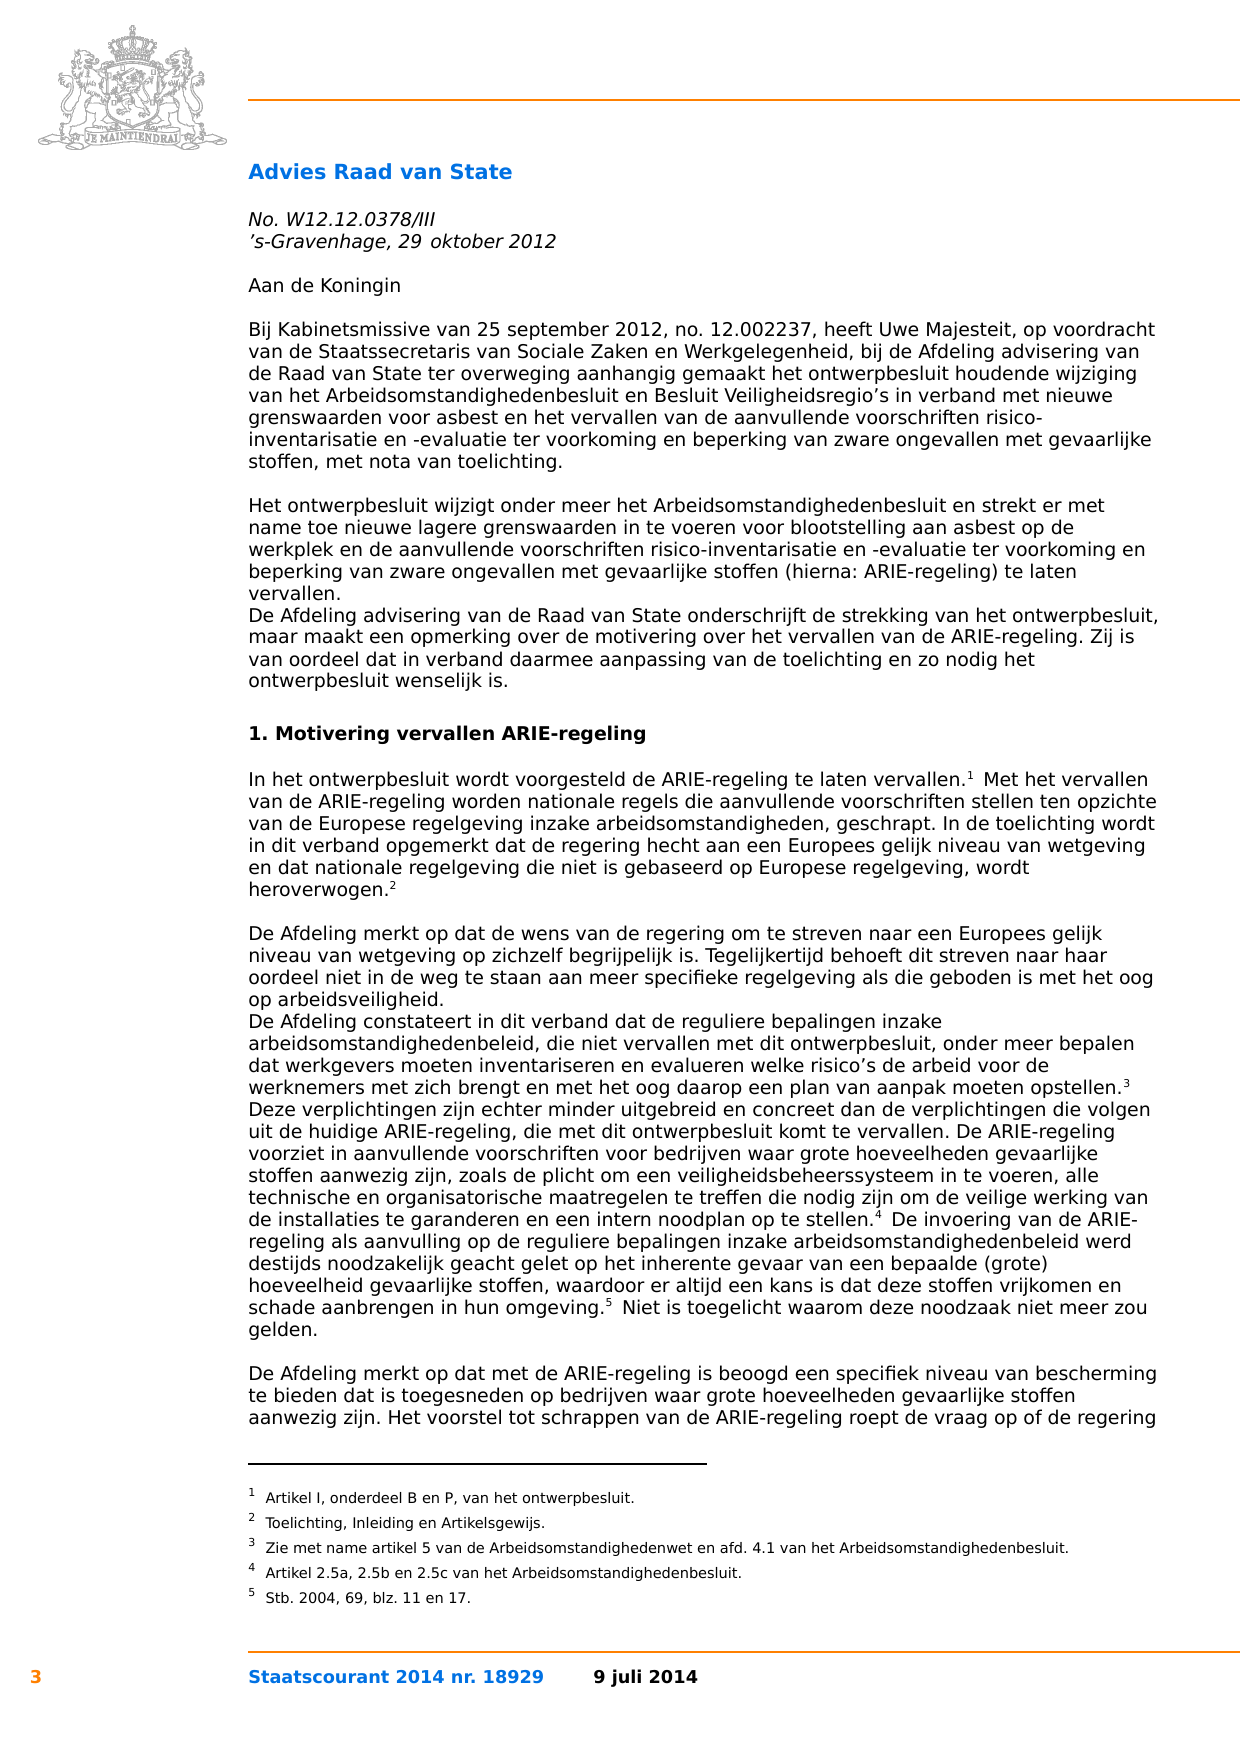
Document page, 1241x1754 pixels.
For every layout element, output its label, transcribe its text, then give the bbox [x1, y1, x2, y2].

text Artikel 2.5a, 2.5b en 2.5c van het Arbeidsomstandighedenbesluit. [248, 1561, 1163, 1583]
text No. W12.12.0378/III [248, 209, 1163, 231]
text Toelichting, Inleiding en Artikelsgewijs. [248, 1511, 1163, 1533]
subtitle Advies Raad van State [248, 160, 1163, 184]
text Aan de Koningin [248, 275, 1163, 297]
text In het ontwerpbesluit wordt voorgesteld de ARIE-regeling te laten vervallen. Met het vervallen van de ARIE-regeling worden nationale regels die aanvullende voorschriften stellen ten opzichte van de Europese regelgeving inzake arbeidsomstandigheden, geschrapt. In de toelichting wordt in dit verband opgemerkt dat de regering hecht aan een Europees gelijk niveau van wetgeving en dat nationale regelgeving die niet is gebaseerd op Europese regelgeving, wordt heroverwogen. [248, 769, 1163, 901]
text ’s-Gravenhage, 29 oktober 2012 [248, 231, 1163, 253]
text De Afdeling merkt op dat met de ARIE-regeling is beoogd een specifiek niveau van bescherming te bieden dat is toegesneden op bedrijven waar grote hoeveelheden gevaarlijke stoffen aanwezig zijn. Het voorstel tot schrappen van de ARIE-regeling roept de vraag op of de regering [248, 1363, 1163, 1428]
text De Afdeling merkt op dat de wens van de regering om te streven naar een Europees gelijk niveau van wetgeving op zichzelf begrijpelijk is. Tegelijkertijd behoeft dit streven naar haar oordeel niet in de weg te staan aan meer specifieke regelgeving als die geboden is met het oog op arbeidsveiligheid. [248, 923, 1163, 1011]
text De Afdeling constateert in dit verband dat de reguliere bepalingen inzake arbeidsomstandighedenbeleid, die niet vervallen met dit ontwerpbesluit, onder meer bepalen dat werkgevers moeten inventariseren en evalueren welke risico’s de arbeid voor de werknemers met zich brengt en met het oog daarop een plan van aanpak moeten opstellen. Deze verplichtingen zijn echter minder uitgebreid en concreet dan de verplichtingen die volgen uit de huidige ARIE-regeling, die met dit ontwerpbesluit komt te vervallen. De ARIE-regeling voorziet in aanvullende voorschriften voor bedrijven waar grote hoeveelheden gevaarlijke stoffen aanwezig zijn, zoals de plicht om een veiligheidsbeheerssysteem in te voeren, alle technische en organisatorische maatregelen te treffen die nodig zijn om de veilige werking van de installaties te garanderen en een intern noodplan op te stellen. De invoering van de ARIE-regeling als aanvulling op de reguliere bepalingen inzake arbeidsomstandighedenbeleid werd destijds noodzakelijk geacht gelet op het inherente gevaar van een bepaalde (grote) hoeveelheid gevaarlijke stoffen, waardoor er altijd een kans is dat deze stoffen vrijkomen en schade aanbrengen in hun omgeving. Niet is toegelicht waarom deze noodzaak niet meer zou gelden. [248, 1011, 1163, 1341]
text De Afdeling advisering van de Raad van State onderschrijft de strekking van het ontwerpbesluit, maar maakt een opmerking over de motivering over het vervallen van de ARIE-regeling. Zij is van oordeel dat in verband daarmee aanpassing van de toelichting en zo nodig het ontwerpbesluit wenselijk is. [248, 604, 1163, 692]
text Het ontwerpbesluit wijzigt onder meer het Arbeidsomstandighedenbesluit en strekt er met name toe nieuwe lagere grenswaarden in te voeren voor blootstelling aan asbest op de werkplek en de aanvullende voorschriften risico-inventarisatie en -evaluatie ter voorkoming en beperking van zware ongevallen met gevaarlijke stoffen (hierna: ARIE-regeling) te laten vervallen. [248, 494, 1163, 604]
text Artikel I, onderdeel B en P, van het ontwerpbesluit. [248, 1486, 1163, 1508]
subtitle 1. Motivering vervallen ARIE-regeling [248, 722, 1163, 744]
text Bij Kabinetsmissive van 25 september 2012, no. 12.002237, heeft Uwe Majesteit, op voordracht van de Staatssecretaris van Sociale Zaken en Werkgelegenheid, bij de Afdeling advisering van de Raad van State ter overweging aanhangig gemaakt het ontwerpbesluit houdende wijziging van het Arbeidsomstandighedenbesluit en Besluit Veiligheidsregio’s in verband met nieuwe grenswaarden voor asbest en het vervallen van de aanvullende voorschriften risico-inventarisatie en -evaluatie ter voorkoming en beperking van zware ongevallen met gevaarlijke stoffen, met nota van toelichting. [248, 319, 1163, 473]
picture [38, 25, 227, 150]
text Stb. 2004, 69, blz. 11 en 17. [248, 1586, 1163, 1608]
text Zie met name artikel 5 van de Arbeidsomstandighedenwet en afd. 4.1 van het Arbeidsomstandighedenbesluit. [248, 1536, 1163, 1558]
